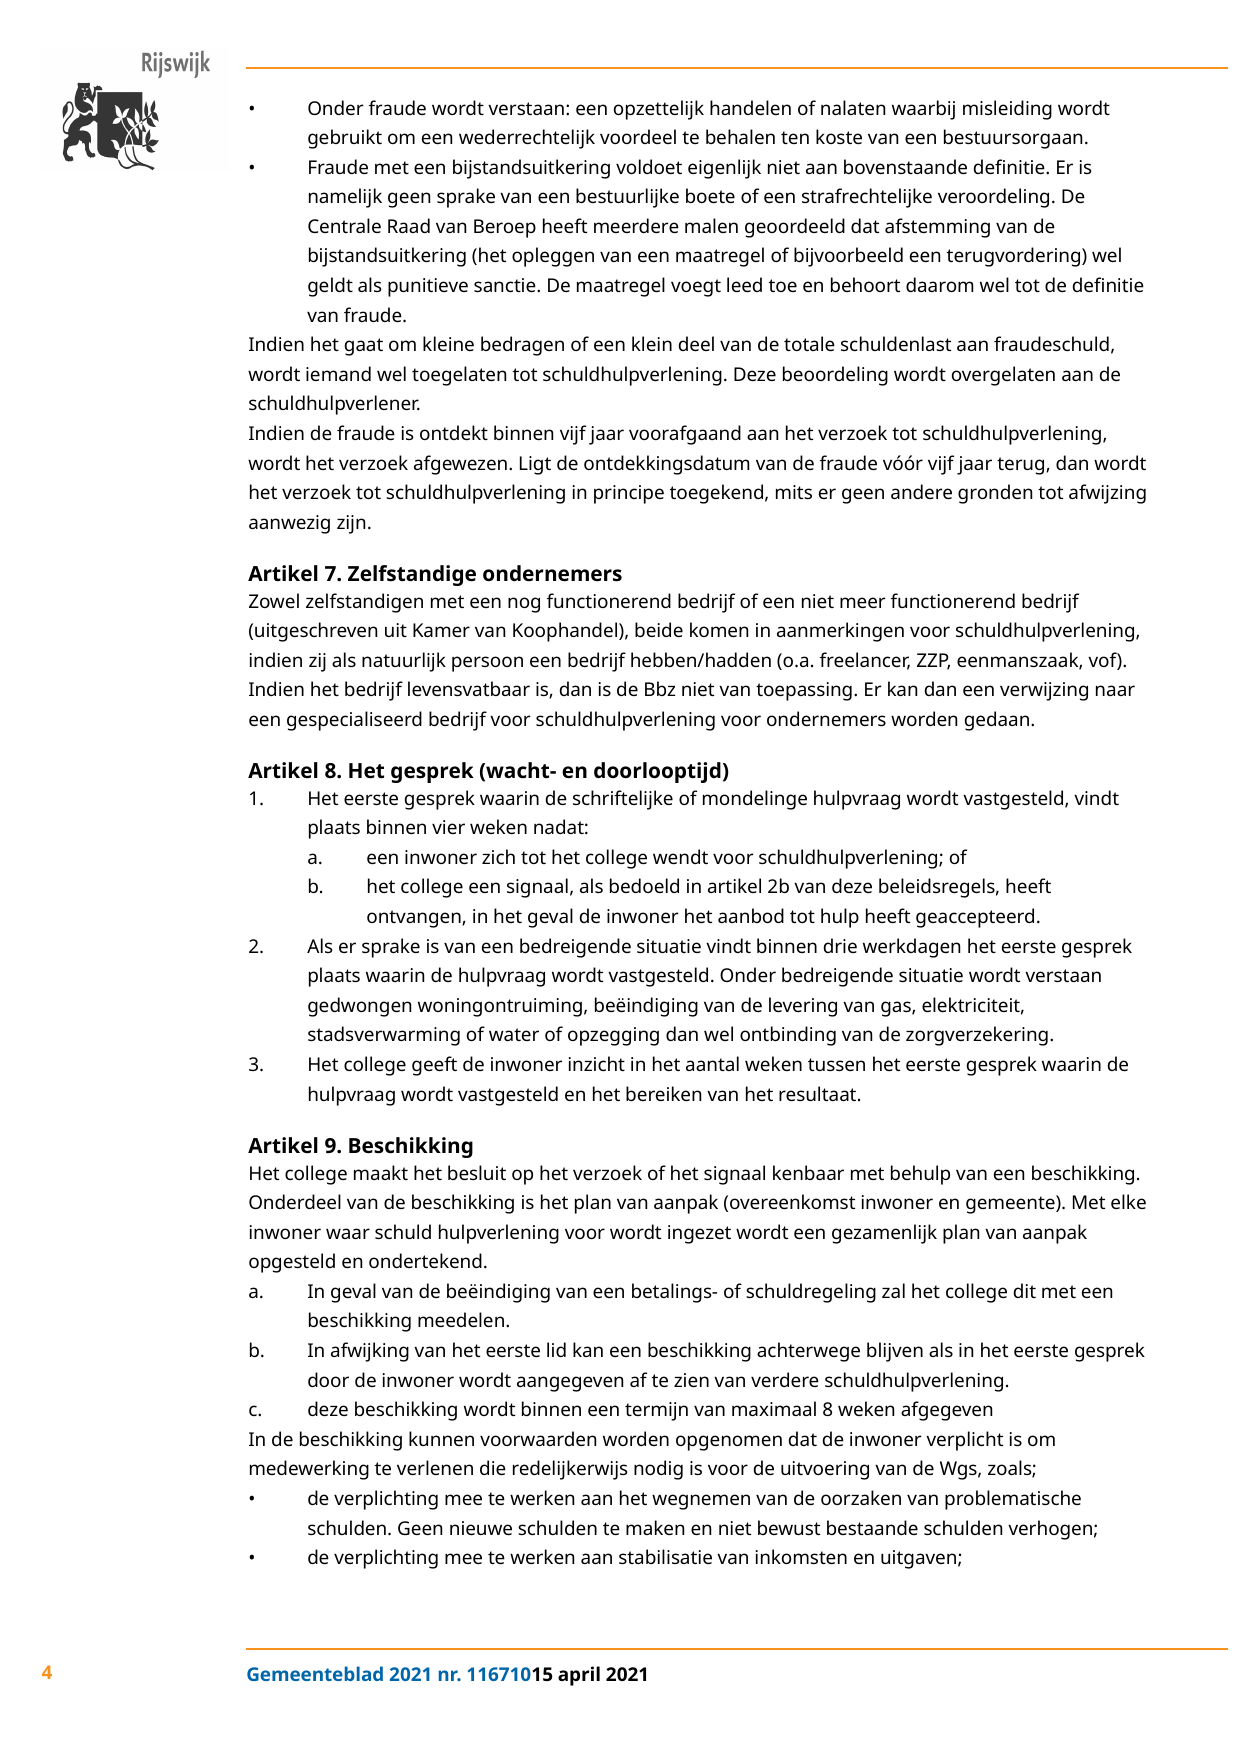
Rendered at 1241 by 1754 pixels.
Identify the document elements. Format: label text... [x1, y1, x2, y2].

text Artikel 7. Zelfstandige ondernemers [248, 559, 1152, 588]
list het college een signaal, als bedoeld in artikel 2b van deze beleidsregels, heeft ontvangen, in het geval de inwoner het aanbod tot hulp heeft geaccepteerd. [307, 874, 1152, 929]
text Indien het gaat om kleine bedragen of een klein deel van de totale schuldenlast aan fraudeschuld, wordt iemand wel toegelaten tot schuldhulpverlening. Deze beoordeling wordt overgelaten aan de schuldhulpverlener. [248, 331, 1152, 416]
text Het college maakt het besluit op het verzoek of het signaal kenbaar met behulp van een beschikking. Onderdeel van de beschikking is het plan van aanpak (overeenkomst inwoner en gemeente). Met elke inwoner waar schuld hulpverlening voor wordt ingezet wordt een gezamenlijk plan van aanpak opgesteld en ondertekend. [248, 1160, 1152, 1274]
list Fraude met een bijstandsuitkering voldoet eigenlijk niet aan bovenstaande definitie. Er is namelijk geen sprake van een bestuurlijke boete of een strafrechtelijke veroordeling. De Centrale Raad van Beroep heeft meerdere malen geoordeeld dat afstemming van de bijstandsuitkering (het opleggen van een maatregel of bijvoorbeeld een terugvordering) wel geldt als punitieve sanctie. De maatregel voegt leed toe en behoort daarom wel tot de definitie van fraude. [248, 154, 1152, 328]
picture [41, 47, 231, 172]
text Zowel zelfstandigen met een nog functionerend bedrijf of een niet meer functionerend bedrijf (uitgeschreven uit Kamer van Koophandel), beide komen in aanmerkingen voor schuldhulpverlening, indien zij als natuurlijk persoon een bedrijf hebben/hadden (o.a. freelancer, ZZP, eenmanszaak, vof). Indien het bedrijf levensvatbaar is, dan is de Bbz niet van toepassing. Er kan dan een verwijzing naar een gespecialiseerd bedrijf voor schuldhulpverlening voor ondernemers worden gedaan. [248, 588, 1152, 732]
text Indien de fraude is ontdekt binnen vijf jaar voorafgaand aan het verzoek tot schuldhulpverlening, wordt het verzoek afgewezen. Ligt de ontdekkingsdatum van de fraude vóór vijf jaar terug, dan wordt het verzoek tot schuldhulpverlening in principe toegekend, mits er geen andere gronden tot afwijzing aanwezig zijn. [248, 420, 1152, 535]
text In de beschikking kunnen voorwaarden worden opgenomen dat de inwoner verplicht is om medewerking te verlenen die redelijkerwijs nodig is voor de uitvoering van de Wgs, zoals; [248, 1426, 1152, 1481]
list Het college geeft de inwoner inzicht in het aantal weken tussen het eerste gesprek waarin de hulpvraag wordt vastgesteld en het bereiken van het resultaat. [248, 1051, 1152, 1107]
list de verplichting mee te werken aan het wegnemen van de oorzaken van problematische schulden. Geen nieuwe schulden te maken en niet bewust bestaande schulden verhogen; [248, 1485, 1152, 1540]
list In afwijking van het eerste lid kan een beschikking achterwege blijven als in het eerste gesprek door de inwoner wordt aangegeven af te zien van verdere schuldhulpverlening. [248, 1337, 1152, 1392]
list Het eerste gesprek waarin de schriftelijke of mondelinge hulpvraag wordt vastgesteld, vindt plaats binnen vier weken nadat: [248, 785, 1152, 840]
list een inwoner zich tot het college wendt voor schuldhulpverlening; of [307, 844, 1152, 870]
text Artikel 9. Beschikking [248, 1131, 1152, 1160]
text Artikel 8. Het gesprek (wacht- en doorlooptijd) [248, 757, 1152, 785]
list de verplichting mee te werken aan stabilisatie van inkomsten en uitgaven; [248, 1544, 1152, 1570]
list deze beschikking wordt binnen een termijn van maximaal 8 weken afgegeven [248, 1396, 1152, 1422]
list In geval van de beëindiging van een betalings- of schuldregeling zal het college dit met een beschikking meedelen. [248, 1278, 1152, 1333]
list Onder fraude wordt verstaan: een opzettelijk handelen of nalaten waarbij misleiding wordt gebruikt om een wederrechtelijk voordeel te behalen ten koste van een bestuursorgaan. [248, 95, 1152, 150]
list Als er sprake is van een bedreigende situatie vindt binnen drie werkdagen het eerste gesprek plaats waarin de hulpvraag wordt vastgesteld. Onder bedreigende situatie wordt verstaan gedwongen woningontruiming, beëindiging van de levering van gas, elektriciteit, stadsverwarming of water of opzegging dan wel ontbinding van de zorgverzekering. [248, 933, 1152, 1047]
